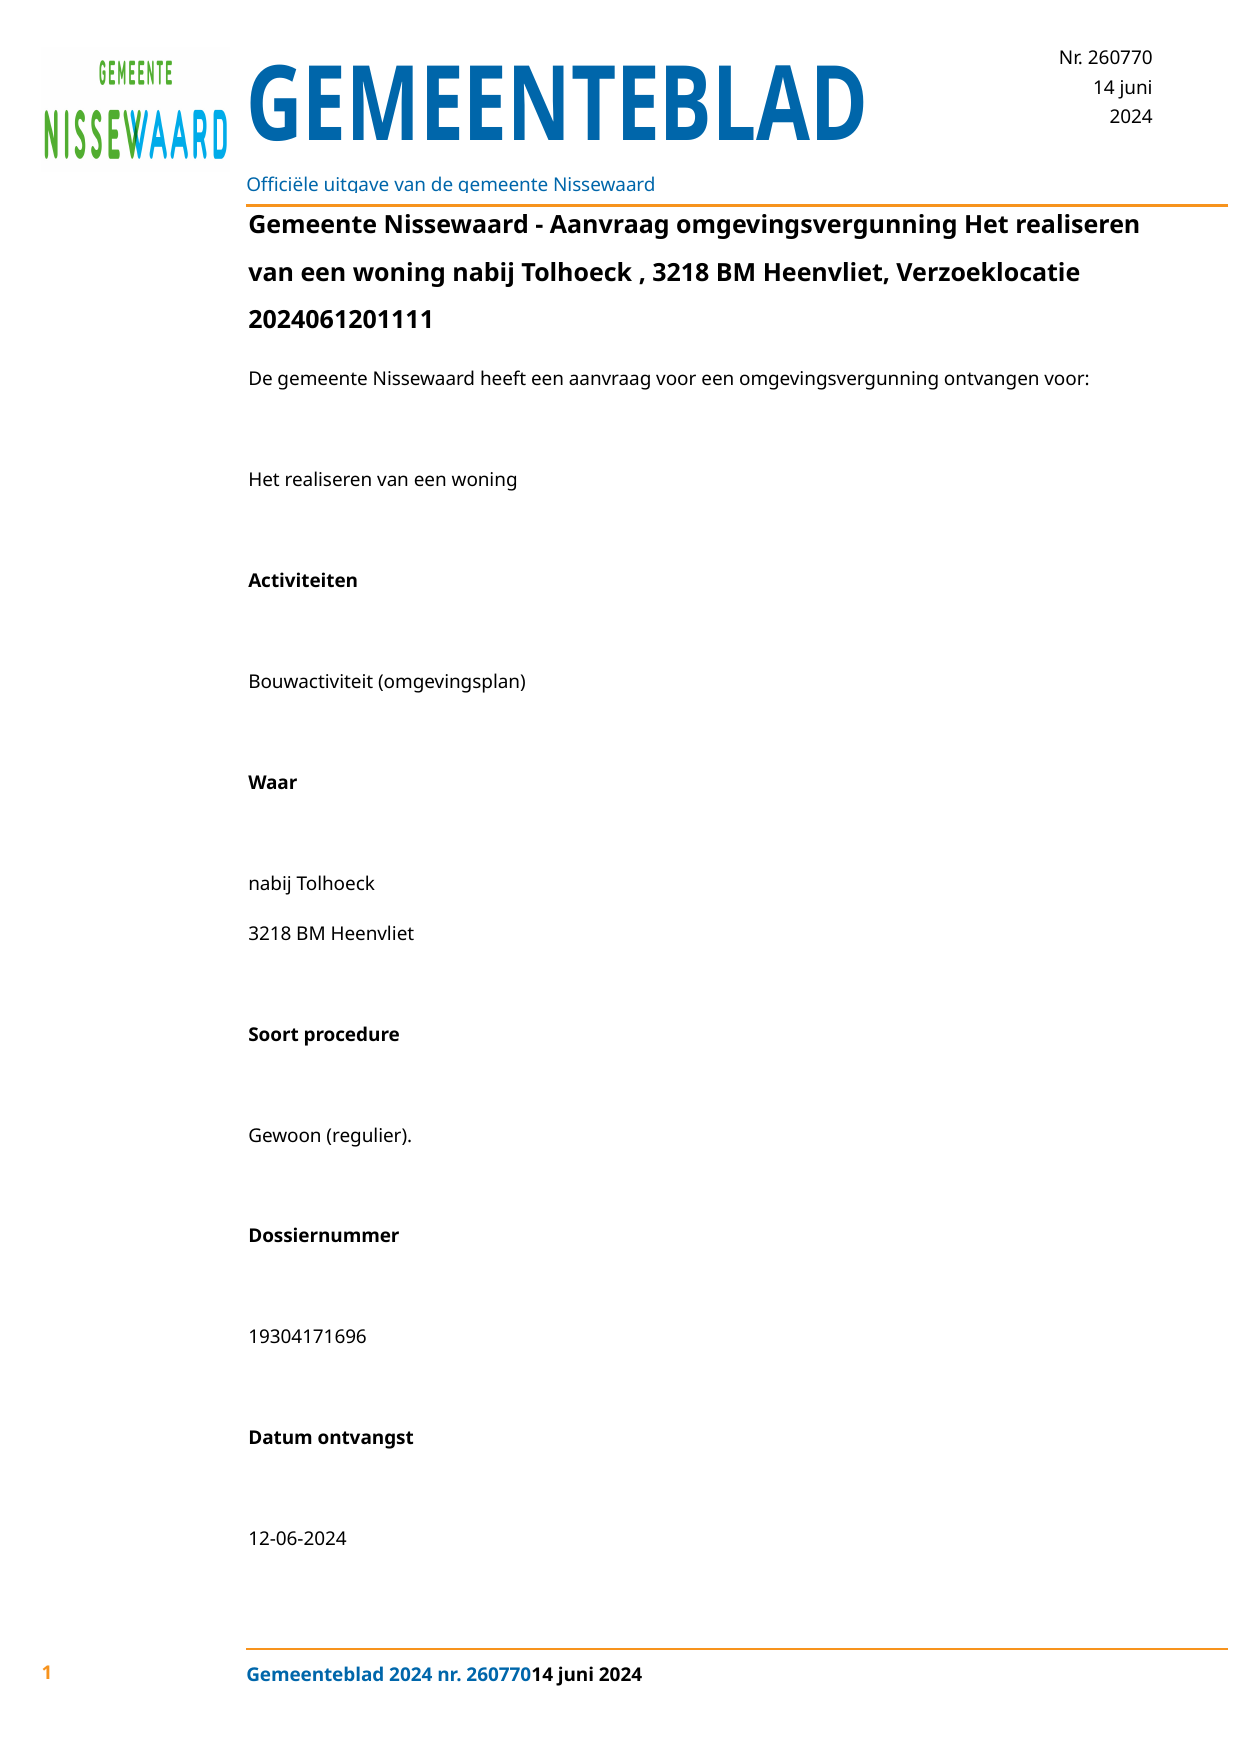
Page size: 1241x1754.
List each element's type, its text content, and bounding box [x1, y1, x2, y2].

text Bouwactiviteit (omgevingsplan) [248, 668, 1152, 694]
text 19304171696 [248, 1323, 1152, 1349]
text Datum ontvangst [248, 1424, 1152, 1450]
text Waar [248, 769, 1152, 794]
picture [41, 47, 231, 172]
text Het realiseren van een woning [248, 466, 1152, 492]
text Soort procedure [248, 1021, 1152, 1047]
text nabij Tolhoeck [248, 870, 1152, 895]
text Activiteiten [248, 567, 1152, 593]
text Gewoon (regulier). [248, 1122, 1152, 1147]
text 3218 BM Heenvliet [248, 920, 1152, 946]
text Dossiernummer [248, 1223, 1152, 1248]
text Gemeente Nissewaard - Aanvraag omgevingsvergunning Het realiseren van een woning nabij Tolhoeck , 3218 BM Heenvliet, Verzoeklocatie 2024061201111 [248, 207, 1152, 336]
text De gemeente Nissewaard heeft een aanvraag voor een omgevingsvergunning ontvangen voor: [248, 366, 1152, 391]
text 12-06-2024 [248, 1525, 1152, 1551]
